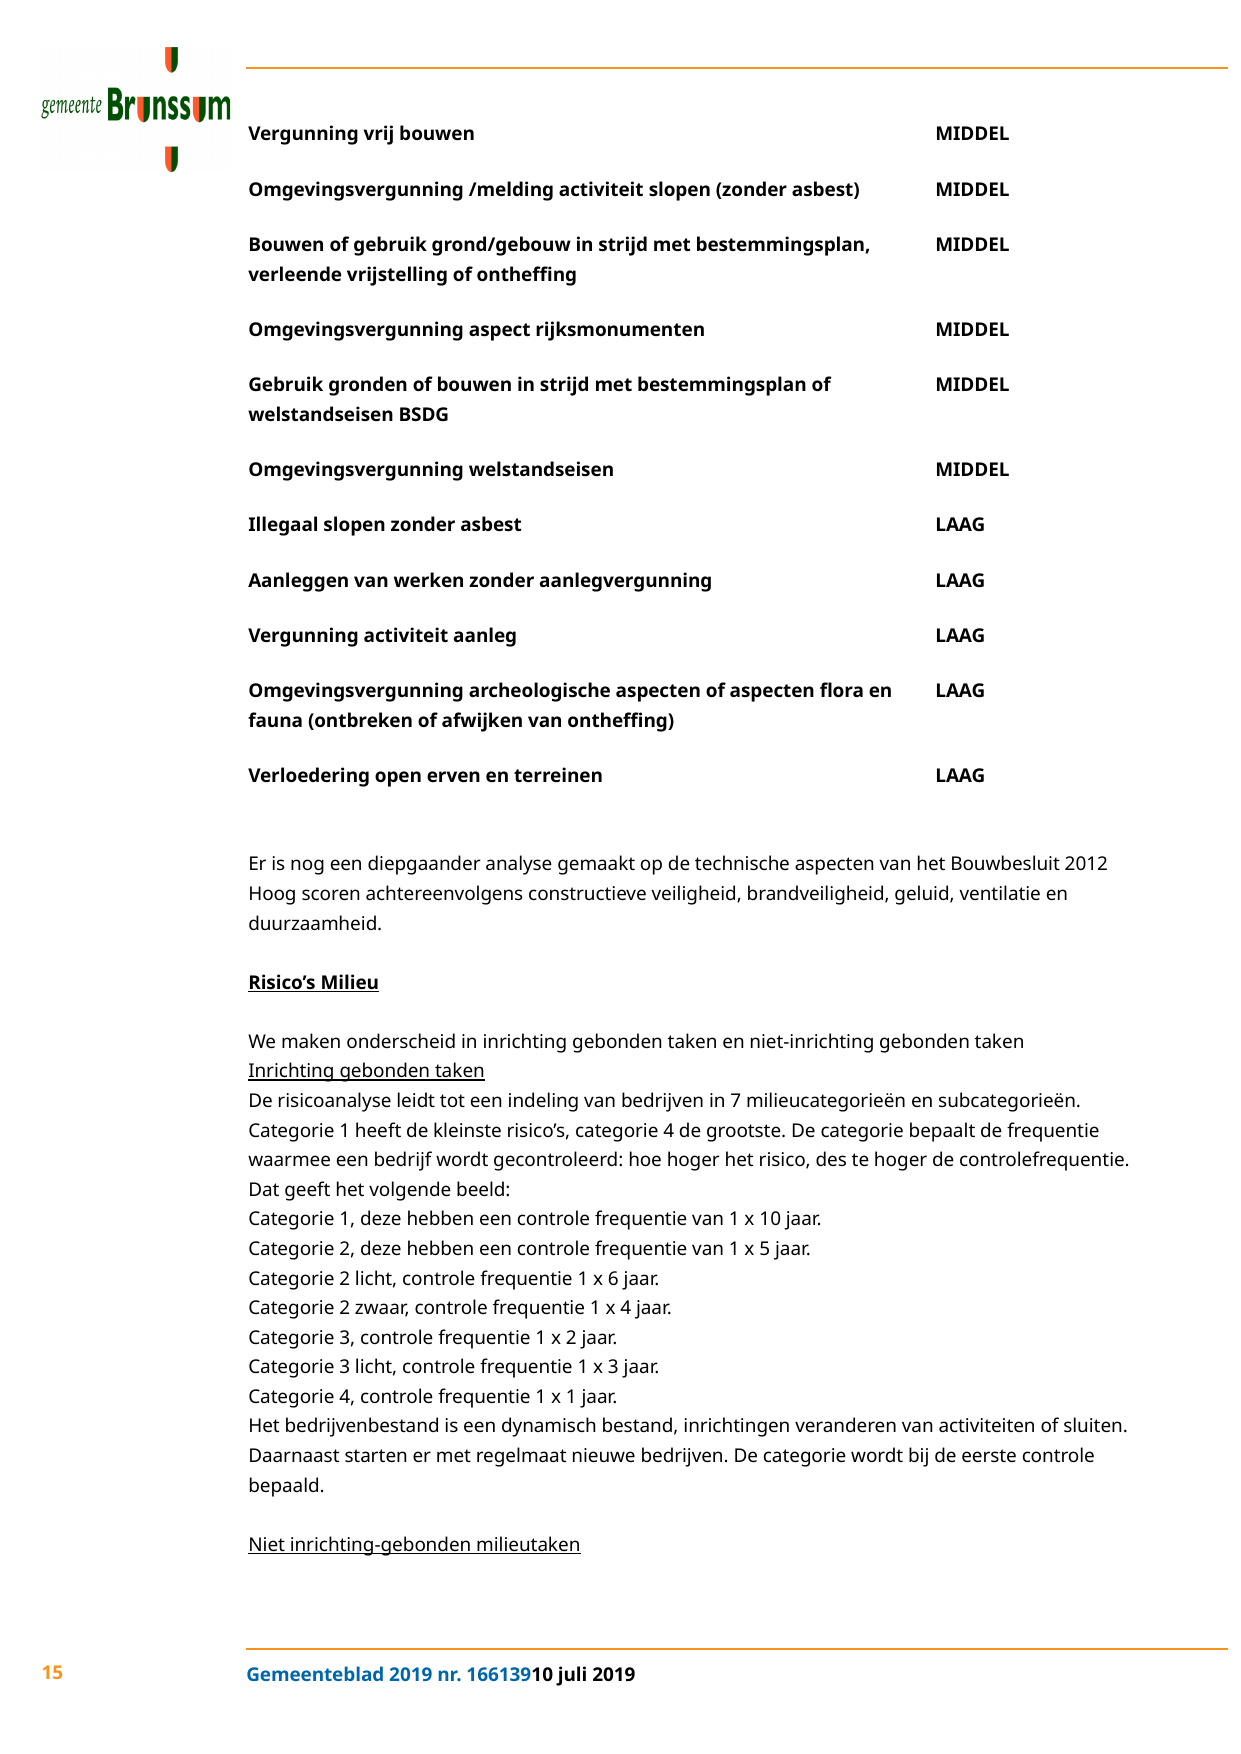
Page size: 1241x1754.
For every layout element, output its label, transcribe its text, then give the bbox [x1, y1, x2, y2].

table_cell MIDDEL [935, 121, 1152, 176]
text Het bedrijvenbestand is een dynamisch bestand, inrichtingen veranderen van activiteiten of sluiten. Daarnaast starten er met regelmaat nieuwe bedrijven. De categorie wordt bij de eerste controle bepaald. [248, 1413, 1152, 1497]
text Categorie 2, deze hebben een controle frequentie van 1 x 5 jaar. [248, 1235, 1152, 1261]
text Er is nog een diepgaander analyse gemaakt op de technische aspecten van het Bouwbesluit 2012 [248, 851, 1152, 876]
text De risicoanalyse leidt tot een indeling van bedrijven in 7 milieucategorieën en subcategorieën. Categorie 1 heeft de kleinste risico’s, categorie 4 de grootste. De categorie bepaalt de frequentie waarmee een bedrijf wordt gecontroleerd: hoe hoger het risico, des te hoger de controlefrequentie. [248, 1087, 1152, 1172]
table_cell Omgevingsvergunning archeologische aspecten of aspecten flora en fauna (ontbreken of afwijken van ontheffing) [248, 678, 935, 762]
table_cell Gebruik gronden of bouwen in strijd met bestemmingsplan of welstandseisen BSDG [248, 371, 935, 456]
table_cell LAAG [935, 622, 1152, 677]
table_cell LAAG [935, 763, 1152, 818]
table_cell Illegaal slopen zonder asbest [248, 512, 935, 567]
text Categorie 3, controle frequentie 1 x 2 jaar. [248, 1324, 1152, 1349]
text Hoog scoren achtereenvolgens constructieve veiligheid, brandveiligheid, geluid, ventilatie en duurzaamheid. [248, 880, 1152, 935]
table_cell Omgevingsvergunning /melding activiteit slopen (zonder asbest) [248, 176, 935, 231]
text Inrichting gebonden taken [248, 1058, 1152, 1083]
picture [41, 47, 231, 172]
table_cell Verloedering open erven en terreinen [248, 763, 935, 818]
text Categorie 2 licht, controle frequentie 1 x 6 jaar. [248, 1265, 1152, 1290]
text Categorie 4, controle frequentie 1 x 1 jaar. [248, 1383, 1152, 1409]
table_cell LAAG [935, 567, 1152, 622]
table_cell LAAG [935, 678, 1152, 762]
table_cell MIDDEL [935, 316, 1152, 371]
text We maken onderscheid in inrichting gebonden taken en niet-inrichting gebonden taken [248, 1028, 1152, 1054]
table_cell MIDDEL [935, 371, 1152, 456]
table_cell Bouwen of gebruik grond/gebouw in strijd met bestemmingsplan, verleende vrijstelling of ontheffing [248, 231, 935, 316]
table_cell MIDDEL [935, 176, 1152, 231]
text Dat geeft het volgende beeld: [248, 1176, 1152, 1202]
table_cell Vergunning activiteit aanleg [248, 622, 935, 677]
table_cell Omgevingsvergunning welstandseisen [248, 456, 935, 512]
table_cell [935, 95, 1152, 121]
table_cell MIDDEL [935, 231, 1152, 316]
table_cell MIDDEL [935, 456, 1152, 512]
text Categorie 2 zwaar, controle frequentie 1 x 4 jaar. [248, 1294, 1152, 1320]
text Niet inrichting-gebonden milieutaken [248, 1531, 1152, 1557]
table_cell Vergunning vrij bouwen [248, 121, 935, 176]
table_cell Aanleggen van werken zonder aanlegvergunning [248, 567, 935, 622]
table_cell Omgevingsvergunning aspect rijksmonumenten [248, 316, 935, 371]
table_cell [248, 95, 935, 121]
text Risico’s Milieu [248, 969, 1152, 994]
text Categorie 3 licht, controle frequentie 1 x 3 jaar. [248, 1353, 1152, 1379]
text Categorie 1, deze hebben een controle frequentie van 1 x 10 jaar. [248, 1206, 1152, 1231]
table_cell LAAG [935, 512, 1152, 567]
